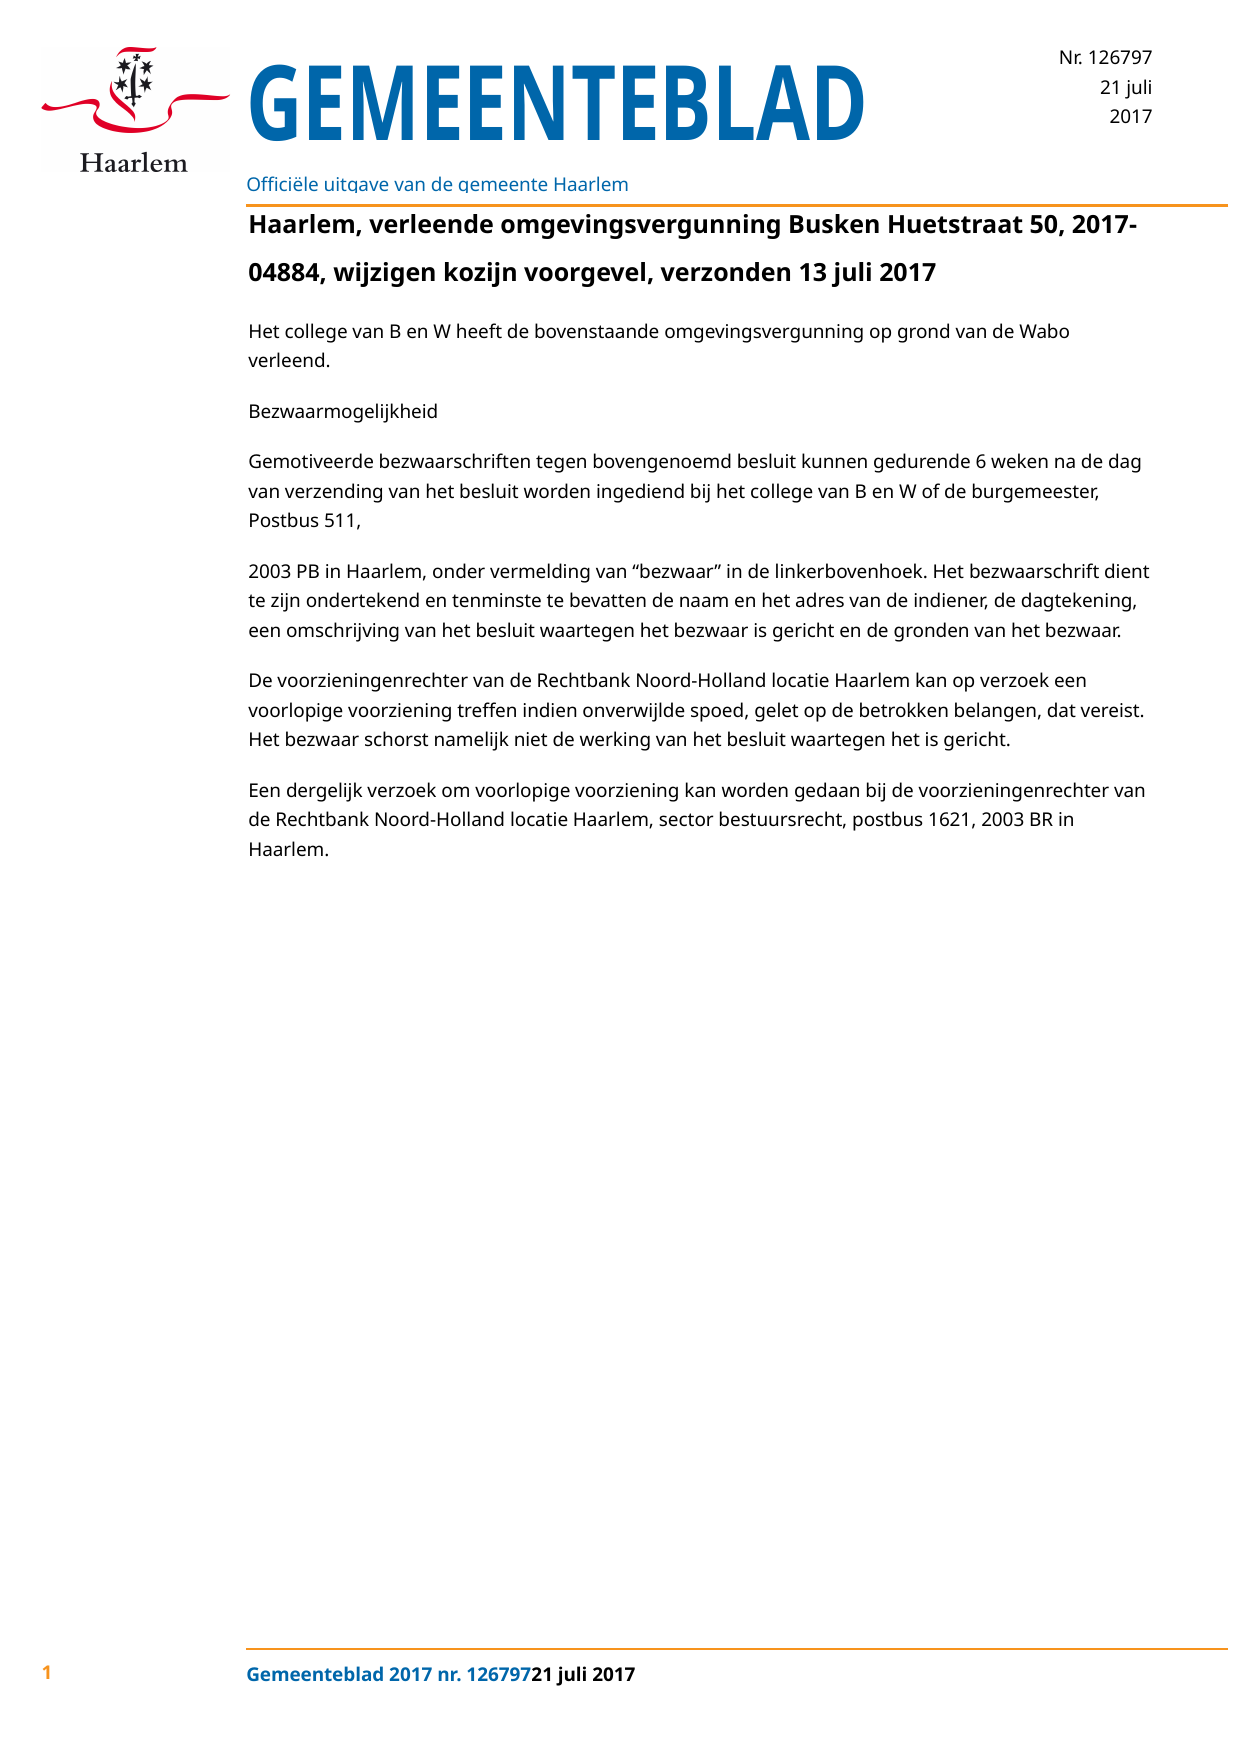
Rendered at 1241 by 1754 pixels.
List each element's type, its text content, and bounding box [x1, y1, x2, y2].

text Een dergelijk verzoek om voorlopige voorziening kan worden gedaan bij de voorzieningenrechter van de Rechtbank Noord-Holland locatie Haarlem, sector bestuursrecht, postbus 1621, 2003 BR in Haarlem. [248, 777, 1152, 862]
text 2003 PB in Haarlem, onder vermelding van “bezwaar” in de linkerbovenhoek. Het bezwaarschrift dient te zijn ondertekend en tenminste te bevatten de naam en het adres van de indiener, de dagtekening, een omschrijving van het besluit waartegen het bezwaar is gericht en de gronden van het bezwaar. [248, 558, 1152, 643]
text De voorzieningenrechter van de Rechtbank Noord-Holland locatie Haarlem kan op verzoek een voorlopige voorziening treffen indien onverwijlde spoed, gelet op de betrokken belangen, dat vereist. Het bezwaar schorst namelijk niet de werking van het besluit waartegen het is gericht. [248, 667, 1152, 752]
text Haarlem, verleende omgevingsvergunning Busken Huetstraat 50, 2017-04884, wijzigen kozijn voorgevel, verzonden 13 juli 2017 [248, 207, 1152, 288]
text Gemotiveerde bezwaarschriften tegen bovengenoemd besluit kunnen gedurende 6 weken na de dag van verzending van het besluit worden ingediend bij het college van B en W of de burgemeester, Postbus 511, [248, 448, 1152, 533]
picture [41, 47, 231, 172]
text Bezwaarmogelijkheid [248, 398, 1152, 424]
text Het college van B en W heeft de bovenstaande omgevingsvergunning op grond van de Wabo verleend. [248, 318, 1152, 373]
